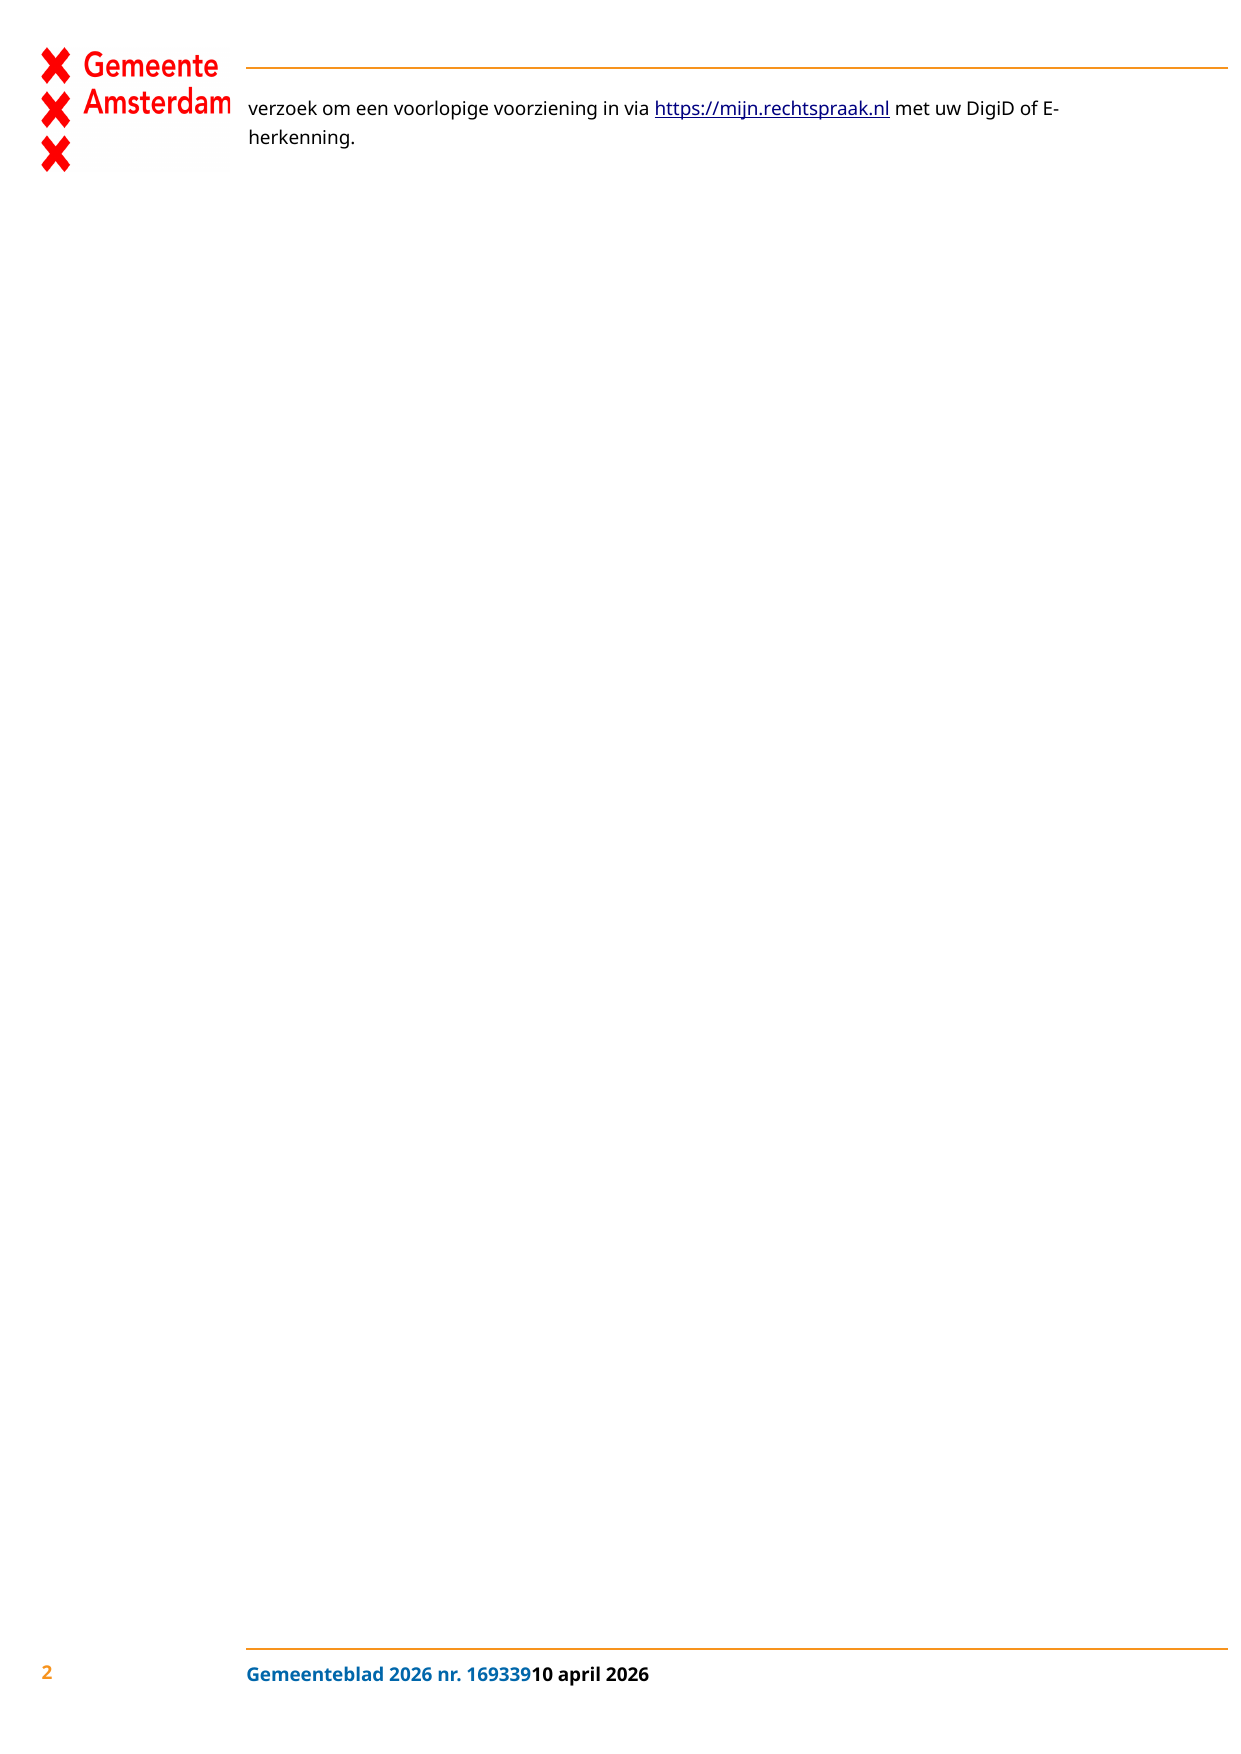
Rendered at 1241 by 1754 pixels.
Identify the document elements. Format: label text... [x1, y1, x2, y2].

picture [41, 47, 231, 172]
text verzoek om een voorlopige voorziening in via https://mijn.rechtspraak.nl met uw DigiD of E-herkenning. [248, 95, 1152, 150]
